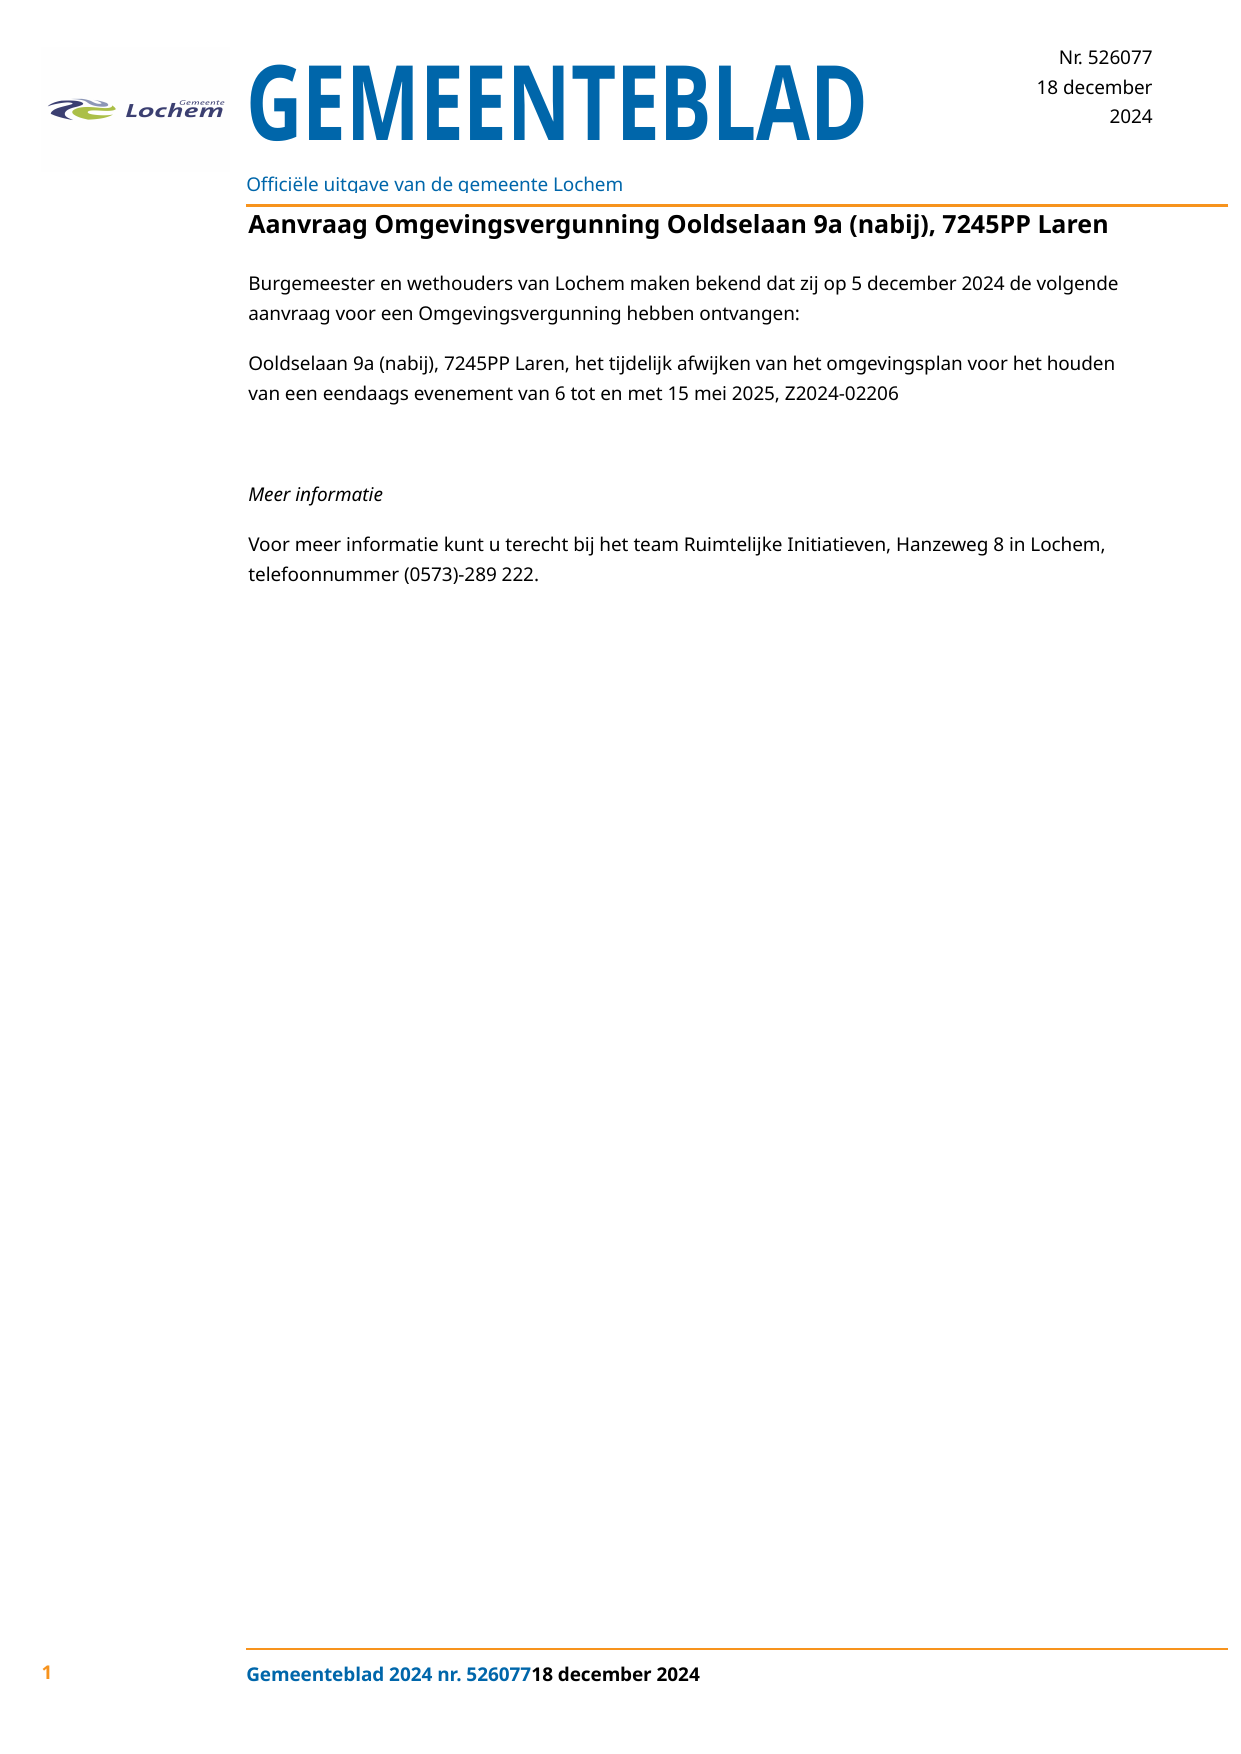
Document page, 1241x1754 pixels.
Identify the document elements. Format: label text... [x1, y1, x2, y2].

text Voor meer informatie kunt u terecht bij het team Ruimtelijke Initiatieven, Hanzeweg 8 in Lochem, telefoonnummer (0573)-289 222. [248, 531, 1152, 586]
text Burgemeester en wethouders van Lochem maken bekend dat zij op 5 december 2024 de volgende aanvraag voor een Omgevingsvergunning hebben ontvangen: [248, 270, 1152, 326]
text Aanvraag Omgevingsvergunning Ooldselaan 9a (nabij), 7245PP Laren [248, 207, 1152, 241]
text Meer informatie [248, 481, 1152, 506]
text Ooldselaan 9a (nabij), 7245PP Laren, het tijdelijk afwijken van het omgevingsplan voor het houden van een eendaags evenement van 6 tot en met 15 mei 2025, Z2024-02206 [248, 350, 1152, 406]
picture [41, 47, 231, 172]
